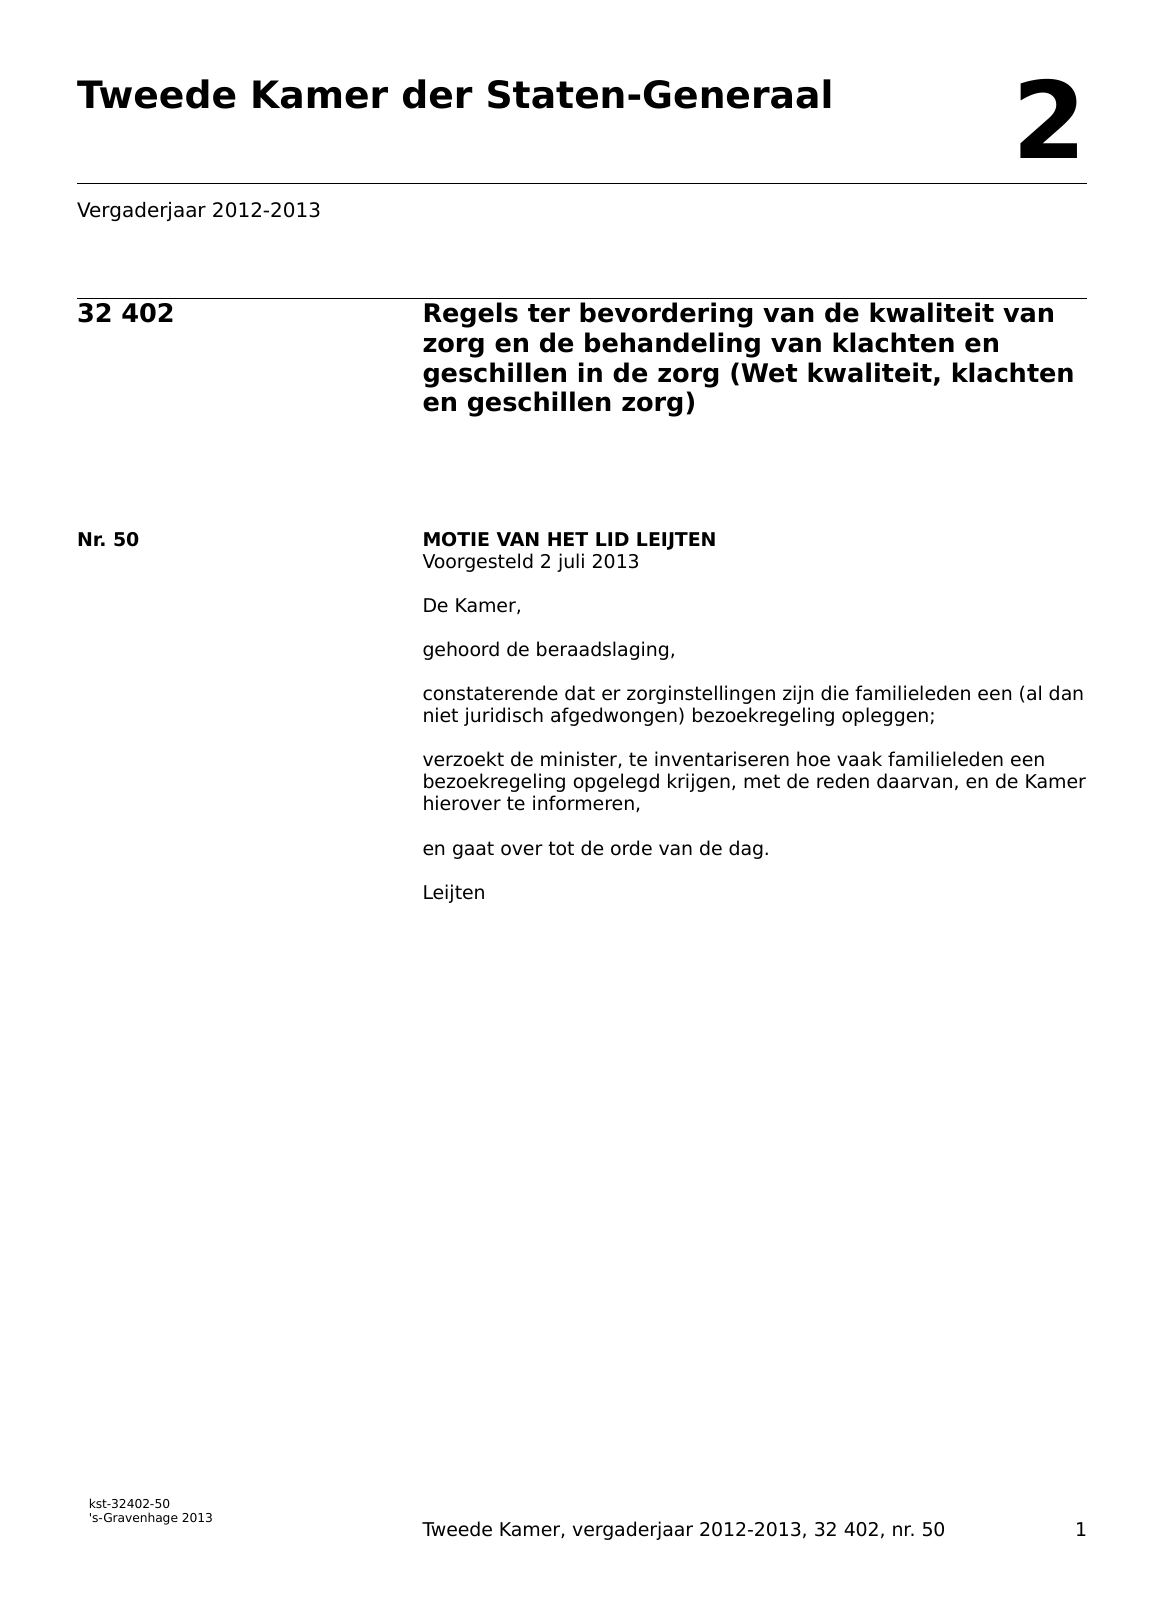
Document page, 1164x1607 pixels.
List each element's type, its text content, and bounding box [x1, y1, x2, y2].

subtitle Nr. 50 MOTIE VAN HET LID LEIJTEN [77, 529, 1087, 551]
text kst-32402-50 [88, 1497, 323, 1511]
subtitle 32 402 Regels ter bevordering van de kwaliteit van zorg en de behandeling van klachten en geschillen in de zorg (Wet kwaliteit, klachten en geschillen zorg) [77, 299, 1087, 418]
table_header 2 [886, 59, 1087, 183]
text constaterende dat er zorginstellingen zijn die familieleden een (al dan niet juridisch afgedwongen) bezoekregeling opleggen; [422, 683, 1087, 727]
text en gaat over tot de orde van de dag. [422, 837, 1087, 859]
text De Kamer, [422, 595, 1087, 617]
text Voorgesteld 2 juli 2013 [422, 551, 1087, 573]
table_cell Vergaderjaar 2012-2013 [77, 184, 1087, 298]
text Leijten [422, 882, 1087, 904]
text 's-Gravenhage 2013 [88, 1511, 323, 1525]
table_header Tweede Kamer der Staten-Generaal [77, 59, 886, 183]
text verzoekt de minister, te inventariseren hoe vaak familieleden een bezoekregeling opgelegd krijgen, met de reden daarvan, en de Kamer hierover te informeren, [422, 749, 1087, 815]
text gehoord de beraadslaging, [422, 639, 1087, 661]
